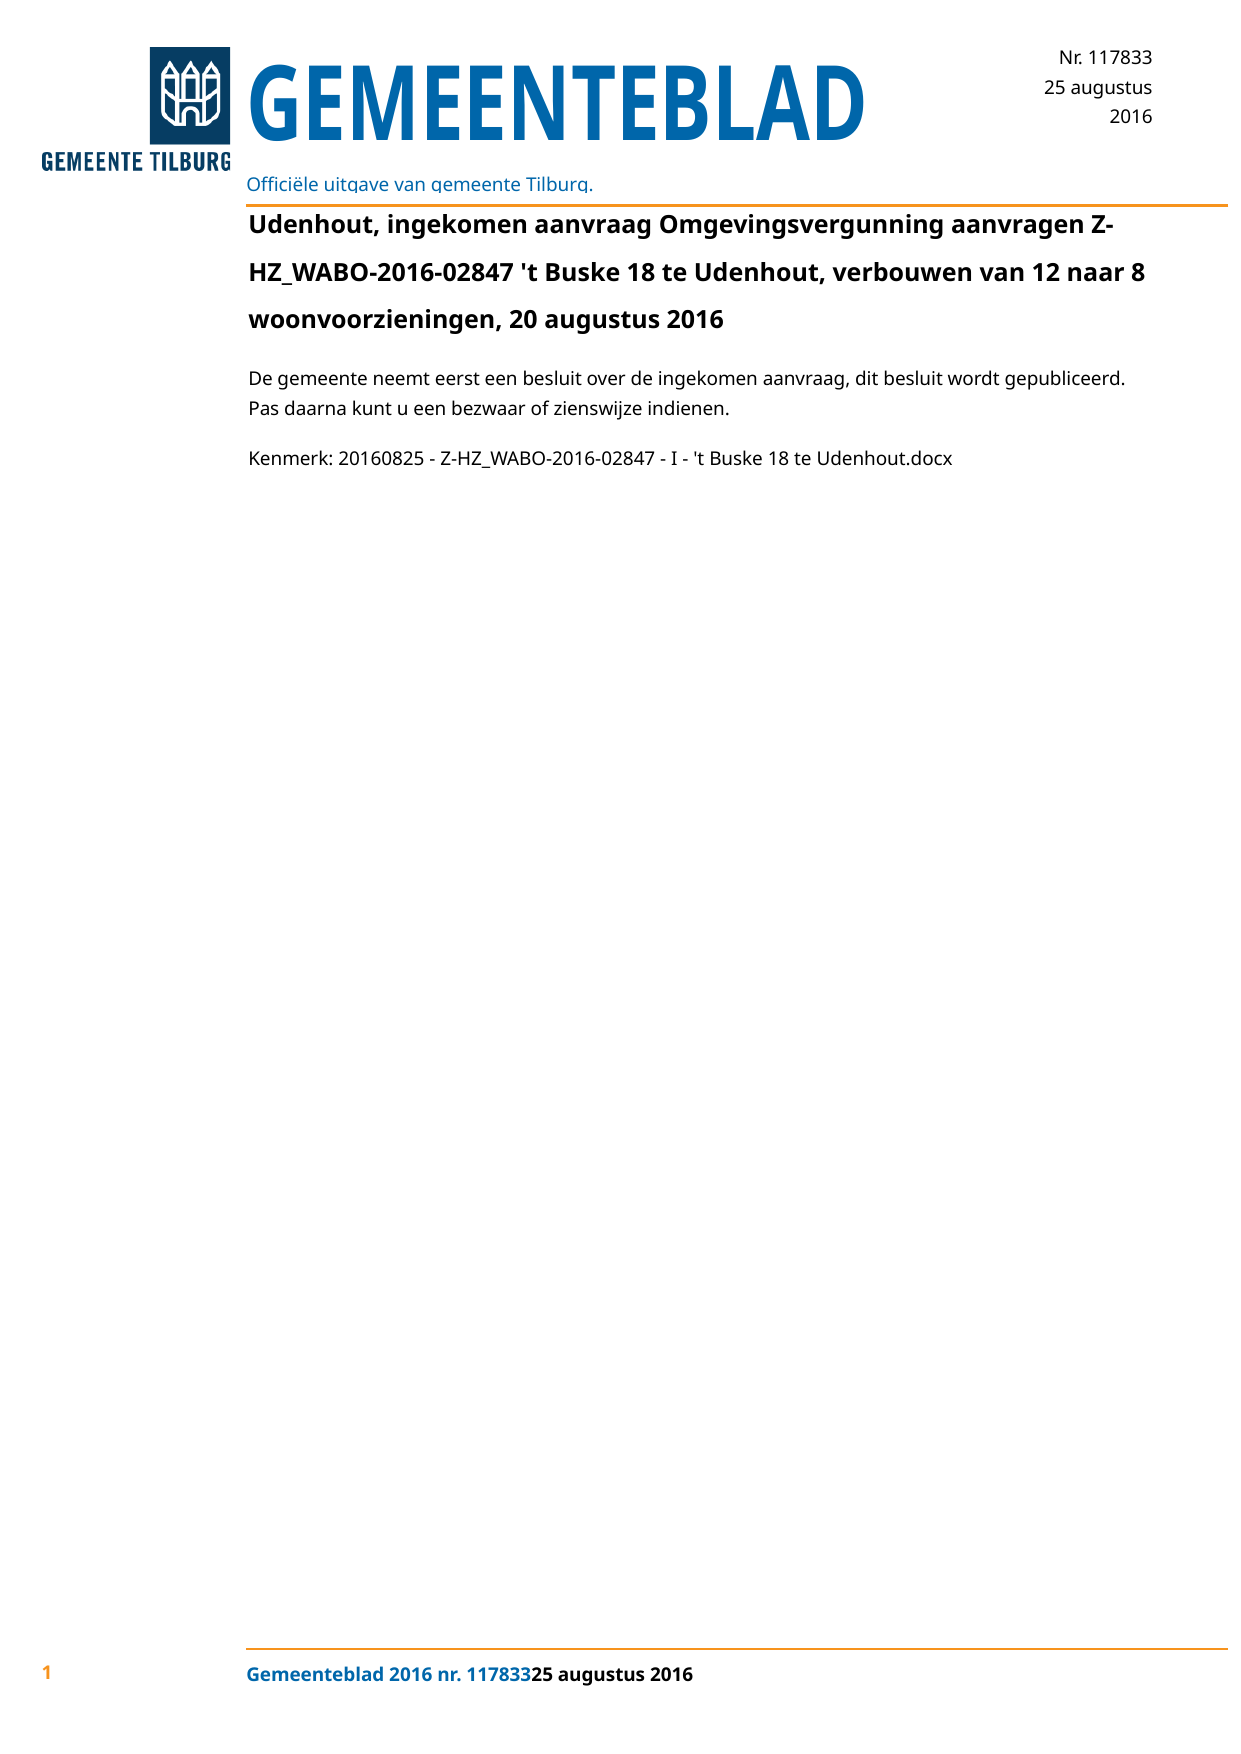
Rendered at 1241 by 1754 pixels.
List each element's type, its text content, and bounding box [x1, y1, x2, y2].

text Udenhout, ingekomen aanvraag Omgevingsvergunning aanvragen Z-HZ_WABO-2016-02847 't Buske 18 te Udenhout, verbouwen van 12 naar 8 woonvoorzieningen, 20 augustus 2016 [248, 207, 1152, 336]
text Kenmerk: 20160825 - Z-HZ_WABO-2016-02847 - I - 't Buske 18 te Udenhout.docx [248, 446, 1152, 471]
text De gemeente neemt eerst een besluit over de ingekomen aanvraag, dit besluit wordt gepubliceerd. Pas daarna kunt u een bezwaar of zienswijze indienen. [248, 366, 1152, 421]
picture [41, 47, 231, 172]
